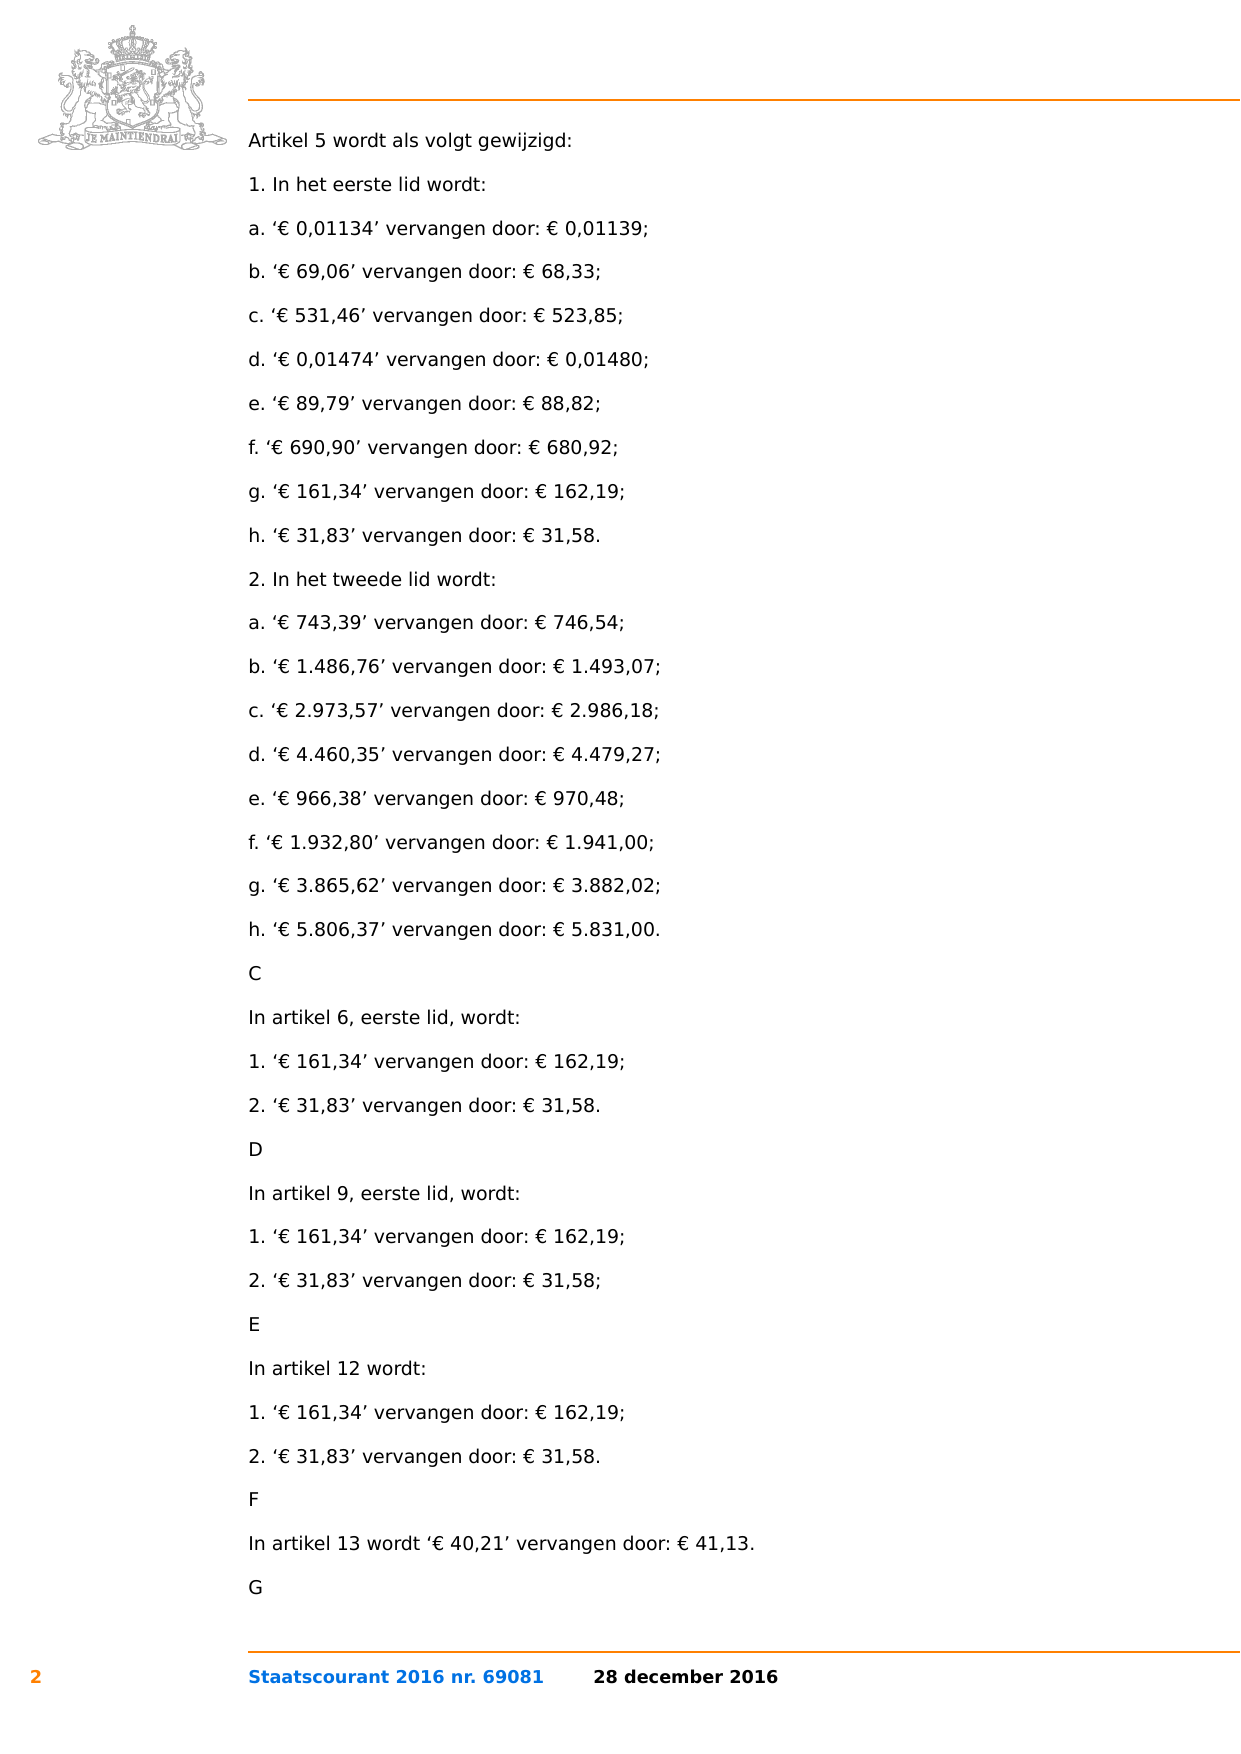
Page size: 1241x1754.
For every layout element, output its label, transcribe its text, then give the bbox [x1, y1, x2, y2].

text b. ‘€ 1.486,76’ vervangen door: € 1.493,07; [248, 656, 1163, 678]
text G [248, 1577, 1163, 1599]
text 1. ‘€ 161,34’ vervangen door: € 162,19; [248, 1226, 1163, 1248]
text f. ‘€ 1.932,80’ vervangen door: € 1.941,00; [248, 832, 1163, 853]
text 1. ‘€ 161,34’ vervangen door: € 162,19; [248, 1402, 1163, 1424]
text c. ‘€ 2.973,57’ vervangen door: € 2.986,18; [248, 700, 1163, 722]
text f. ‘€ 690,90’ vervangen door: € 680,92; [248, 437, 1163, 459]
text 2. In het tweede lid wordt: [248, 568, 1163, 590]
text In artikel 9, eerste lid, wordt: [248, 1182, 1163, 1204]
text 2. ‘€ 31,83’ vervangen door: € 31,58; [248, 1270, 1163, 1292]
text C [248, 963, 1163, 985]
text a. ‘€ 743,39’ vervangen door: € 746,54; [248, 612, 1163, 634]
text 1. ‘€ 161,34’ vervangen door: € 162,19; [248, 1051, 1163, 1073]
text In artikel 13 wordt ‘€ 40,21’ vervangen door: € 41,13. [248, 1533, 1163, 1555]
text 2. ‘€ 31,83’ vervangen door: € 31,58. [248, 1095, 1163, 1117]
text h. ‘€ 31,83’ vervangen door: € 31,58. [248, 524, 1163, 547]
text Artikel 5 wordt als volgt gewijzigd: [248, 130, 1163, 152]
text d. ‘€ 0,01474’ vervangen door: € 0,01480; [248, 349, 1163, 371]
text 2. ‘€ 31,83’ vervangen door: € 31,58. [248, 1446, 1163, 1467]
text In artikel 12 wordt: [248, 1358, 1163, 1380]
text e. ‘€ 89,79’ vervangen door: € 88,82; [248, 393, 1163, 415]
text h. ‘€ 5.806,37’ vervangen door: € 5.831,00. [248, 919, 1163, 941]
text F [248, 1489, 1163, 1511]
text c. ‘€ 531,46’ vervangen door: € 523,85; [248, 305, 1163, 327]
text e. ‘€ 966,38’ vervangen door: € 970,48; [248, 788, 1163, 810]
text g. ‘€ 3.865,62’ vervangen door: € 3.882,02; [248, 875, 1163, 897]
picture [38, 25, 227, 150]
text d. ‘€ 4.460,35’ vervangen door: € 4.479,27; [248, 744, 1163, 766]
text 1. In het eerste lid wordt: [248, 174, 1163, 196]
text g. ‘€ 161,34’ vervangen door: € 162,19; [248, 481, 1163, 503]
text D [248, 1138, 1163, 1161]
text a. ‘€ 0,01134’ vervangen door: € 0,01139; [248, 218, 1163, 239]
text In artikel 6, eerste lid, wordt: [248, 1007, 1163, 1029]
text b. ‘€ 69,06’ vervangen door: € 68,33; [248, 261, 1163, 283]
text E [248, 1314, 1163, 1336]
